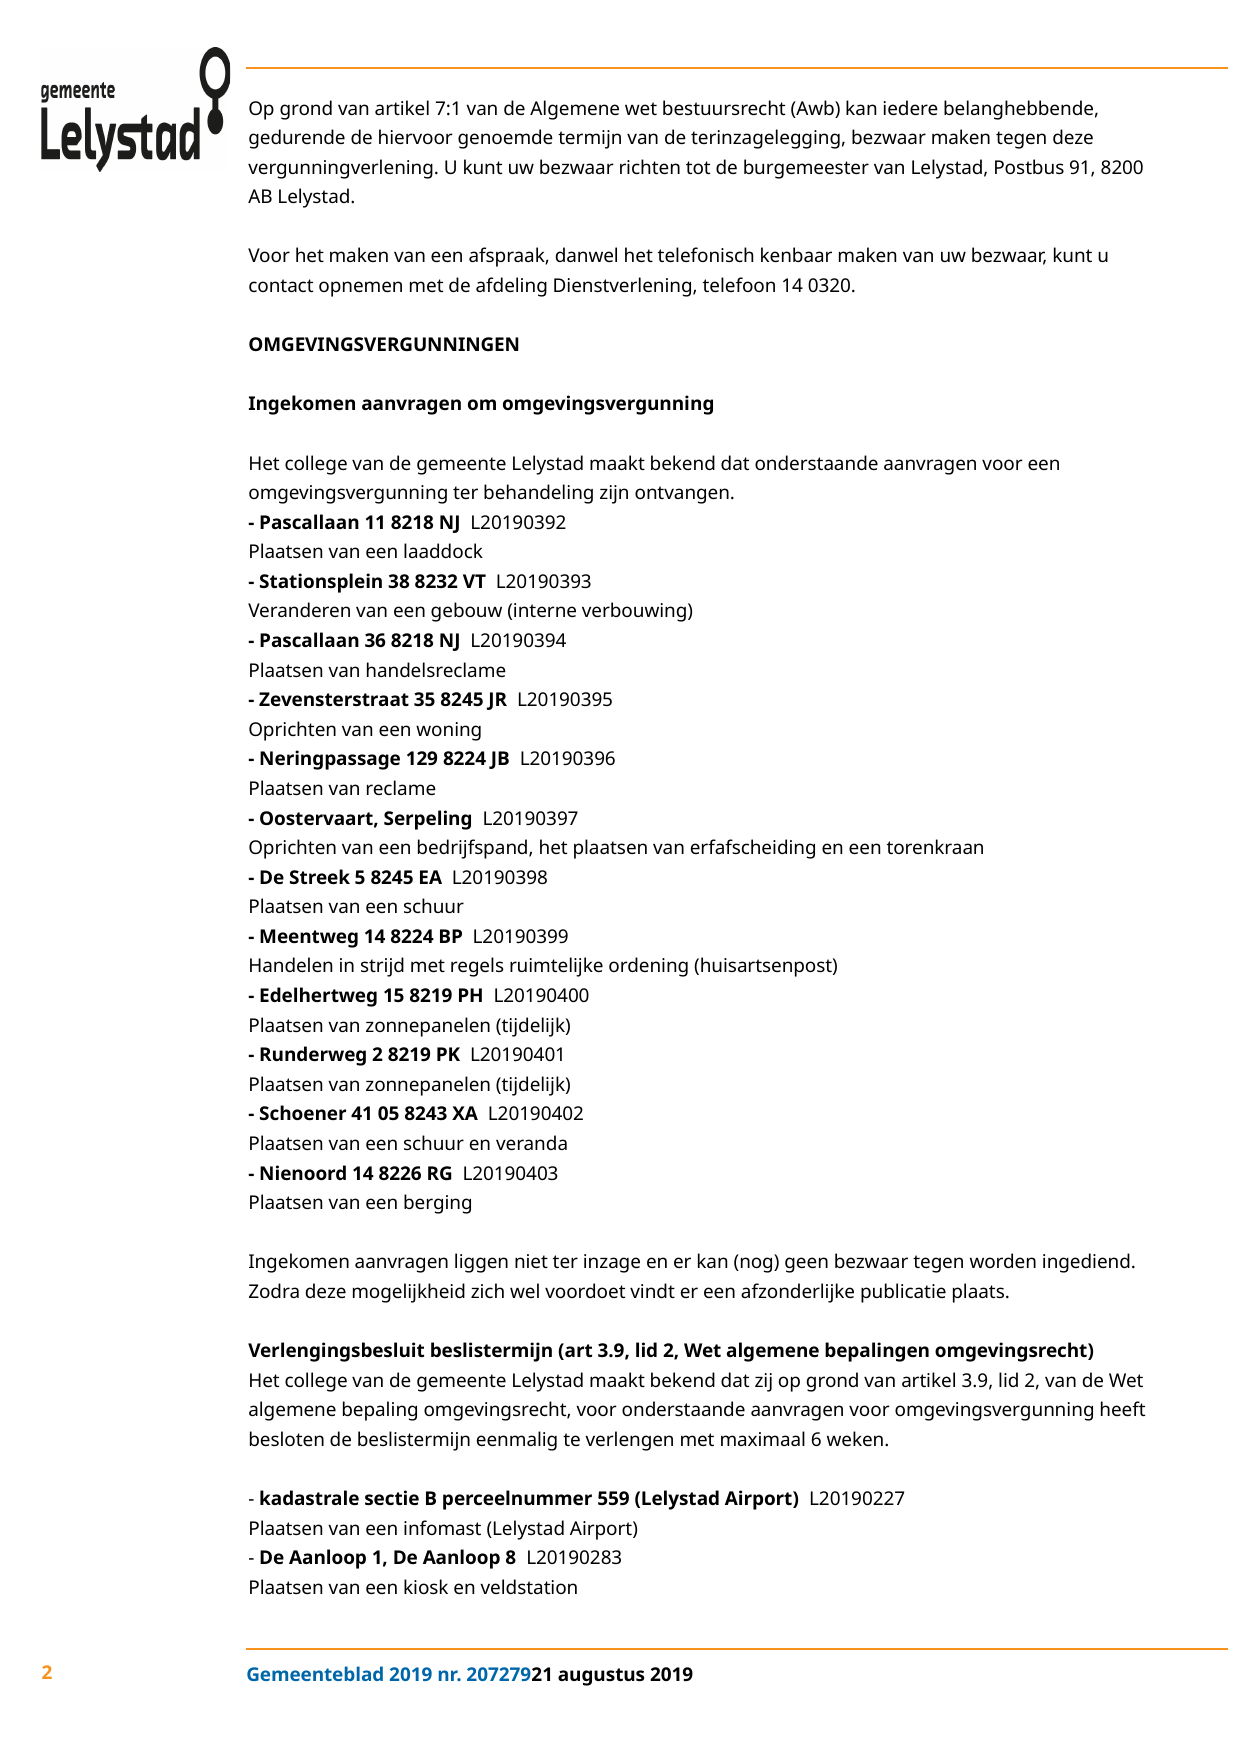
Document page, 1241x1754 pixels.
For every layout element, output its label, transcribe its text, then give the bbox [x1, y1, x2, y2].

text Plaatsen van een kiosk en veldstation [248, 1574, 1152, 1600]
text Plaatsen van een infomast (Lelystad Airport) [248, 1515, 1152, 1541]
text Oprichten van een woning [248, 716, 1152, 742]
text Verlengingsbesluit beslistermijn (art 3.9, lid 2, Wet algemene bepalingen omgevingsrecht) [248, 1337, 1152, 1363]
text Plaatsen van zonnepanelen (tijdelijk) [248, 1071, 1152, 1097]
text - Meentweg 14 8224 BP L20190399 [248, 923, 1152, 949]
text Ingekomen aanvragen om omgevingsvergunning [248, 391, 1152, 416]
text Op grond van artikel 7:1 van de Algemene wet bestuursrecht (Awb) kan iedere belanghebbende, gedurende de hiervoor genoemde termijn van de terinzagelegging, bezwaar maken tegen deze vergunningverlening. U kunt uw bezwaar richten tot de burgemeester van Lelystad, Postbus 91, 8200 AB Lelystad. [248, 95, 1152, 209]
text Plaatsen van een schuur en veranda [248, 1130, 1152, 1156]
text Plaatsen van een laaddock [248, 538, 1152, 564]
picture [41, 47, 231, 172]
text - De Streek 5 8245 EA L20190398 [248, 864, 1152, 890]
text - kadastrale sectie B perceelnummer 559 (Lelystad Airport) L20190227 [248, 1485, 1152, 1511]
text - Nienoord 14 8226 RG L20190403 [248, 1160, 1152, 1186]
text - Edelhertweg 15 8219 PH L20190400 [248, 982, 1152, 1008]
text - Stationsplein 38 8232 VT L20190393 [248, 568, 1152, 594]
text - Schoener 41 05 8243 XA L20190402 [248, 1101, 1152, 1126]
text OMGEVINGSVERGUNNINGEN [248, 331, 1152, 357]
text Ingekomen aanvragen liggen niet ter inzage en er kan (nog) geen bezwaar tegen worden ingediend. Zodra deze mogelijkheid zich wel voordoet vindt er een afzonderlijke publicatie plaats. [248, 1248, 1152, 1304]
text Oprichten van een bedrijfspand, het plaatsen van erfafscheiding en een torenkraan [248, 834, 1152, 860]
text Plaatsen van handelsreclame [248, 657, 1152, 683]
text Plaatsen van zonnepanelen (tijdelijk) [248, 1012, 1152, 1038]
text Handelen in strijd met regels ruimtelijke ordening (huisartsenpost) [248, 953, 1152, 978]
text Het college van de gemeente Lelystad maakt bekend dat onderstaande aanvragen voor een omgevingsvergunning ter behandeling zijn ontvangen. [248, 450, 1152, 505]
text Plaatsen van een schuur [248, 893, 1152, 919]
text Voor het maken van een afspraak, danwel het telefonisch kenbaar maken van uw bezwaar, kunt u contact opnemen met de afdeling Dienstverlening, telefoon 14 0320. [248, 243, 1152, 298]
text Plaatsen van reclame [248, 775, 1152, 801]
text Het college van de gemeente Lelystad maakt bekend dat zij op grond van artikel 3.9, lid 2, van de Wet algemene bepaling omgevingsrecht, voor onderstaande aanvragen voor omgevingsvergunning heeft besloten de beslistermijn eenmalig te verlengen met maximaal 6 weken. [248, 1367, 1152, 1452]
text - Oostervaart, Serpeling L20190397 [248, 805, 1152, 831]
text - De Aanloop 1, De Aanloop 8 L20190283 [248, 1544, 1152, 1570]
text - Neringpassage 129 8224 JB L20190396 [248, 746, 1152, 771]
text Veranderen van een gebouw (interne verbouwing) [248, 598, 1152, 623]
text Plaatsen van een berging [248, 1189, 1152, 1215]
text - Pascallaan 11 8218 NJ L20190392 [248, 509, 1152, 535]
text - Zevensterstraat 35 8245 JR L20190395 [248, 686, 1152, 712]
text - Runderweg 2 8219 PK L20190401 [248, 1041, 1152, 1067]
text - Pascallaan 36 8218 NJ L20190394 [248, 627, 1152, 653]
